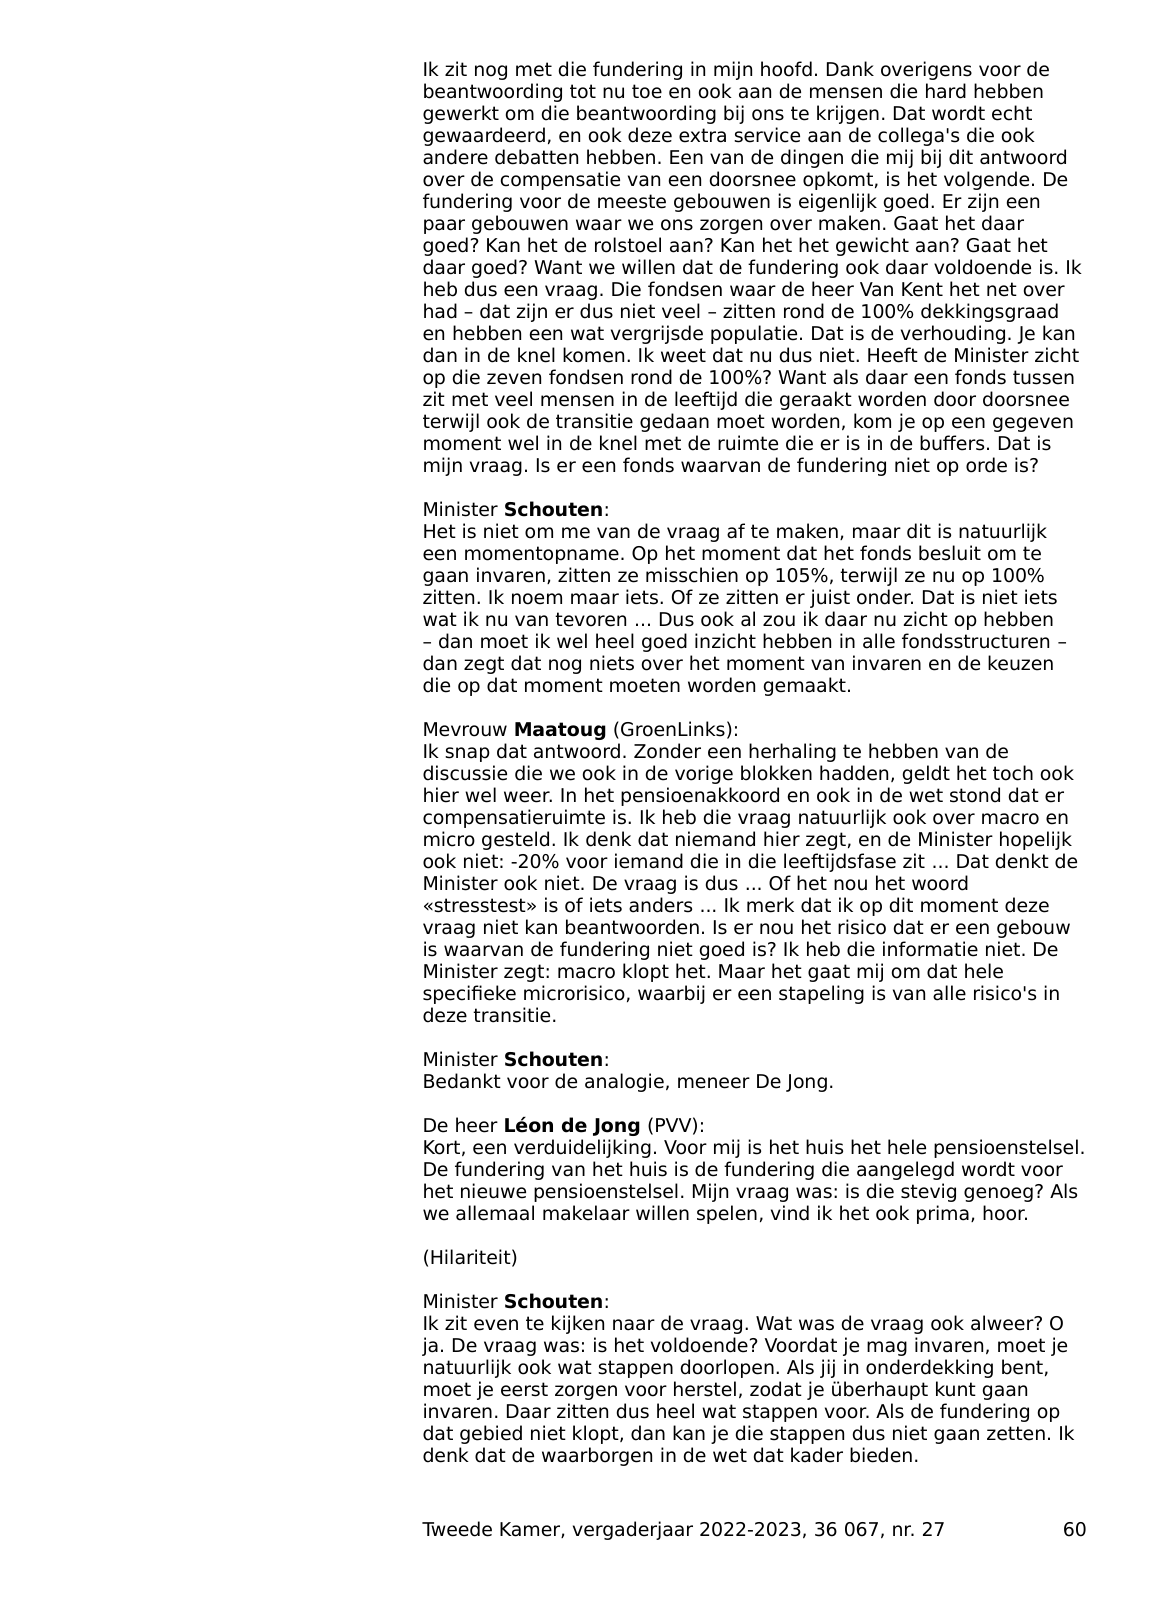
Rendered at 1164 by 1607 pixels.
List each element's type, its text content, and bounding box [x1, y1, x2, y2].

text Minister Schouten: [422, 1049, 1087, 1071]
text De heer Léon de Jong (PVV): [422, 1115, 1087, 1137]
text Bedankt voor de analogie, meneer De Jong. [422, 1071, 1087, 1093]
text Minister Schouten: [422, 1291, 1087, 1313]
text (Hilariteit) [422, 1247, 1087, 1269]
text Het is niet om me van de vraag af te maken, maar dit is natuurlijk een momentopname. Op het moment dat het fonds besluit om te gaan invaren, zitten ze misschien op 105%, terwijl ze nu op 100% zitten. Ik noem maar iets. Of ze zitten er juist onder. Dat is niet iets wat ik nu van tevoren ... Dus ook al zou ik daar nu zicht op hebben – dan moet ik wel heel goed inzicht hebben in alle fondsstructuren – dan zegt dat nog niets over het moment van invaren en de keuzen die op dat moment moeten worden gemaakt. [422, 521, 1087, 697]
text Ik zit nog met die fundering in mijn hoofd. Dank overigens voor de beantwoording tot nu toe en ook aan de mensen die hard hebben gewerkt om die beantwoording bij ons te krijgen. Dat wordt echt gewaardeerd, en ook deze extra service aan de collega's die ook andere debatten hebben. Een van de dingen die mij bij dit antwoord over de compensatie van een doorsnee opkomt, is het volgende. De fundering voor de meeste gebouwen is eigenlijk goed. Er zijn een paar gebouwen waar we ons zorgen over maken. Gaat het daar goed? Kan het de rolstoel aan? Kan het het gewicht aan? Gaat het daar goed? Want we willen dat de fundering ook daar voldoende is. Ik heb dus een vraag. Die fondsen waar de heer Van Kent het net over had – dat zijn er dus niet veel – zitten rond de 100% dekkingsgraad en hebben een wat vergrijsde populatie. Dat is de verhouding. Je kan dan in de knel komen. Ik weet dat nu dus niet. Heeft de Minister zicht op die zeven fondsen rond de 100%? Want als daar een fonds tussen zit met veel mensen in de leeftijd die geraakt worden door doorsnee terwijl ook de transitie gedaan moet worden, kom je op een gegeven moment wel in de knel met de ruimte die er is in de buffers. Dat is mijn vraag. Is er een fonds waarvan de fundering niet op orde is? [422, 59, 1087, 477]
text Ik snap dat antwoord. Zonder een herhaling te hebben van de discussie die we ook in de vorige blokken hadden, geldt het toch ook hier wel weer. In het pensioenakkoord en ook in de wet stond dat er compensatieruimte is. Ik heb die vraag natuurlijk ook over macro en micro gesteld. Ik denk dat niemand hier zegt, en de Minister hopelijk ook niet: -20% voor iemand die in die leeftijdsfase zit ... Dat denkt de Minister ook niet. De vraag is dus ... Of het nou het woord «stresstest» is of iets anders ... Ik merk dat ik op dit moment deze vraag niet kan beantwoorden. Is er nou het risico dat er een gebouw is waarvan de fundering niet goed is? Ik heb die informatie niet. De Minister zegt: macro klopt het. Maar het gaat mij om dat hele specifieke microrisico, waarbij er een stapeling is van alle risico's in deze transitie. [422, 741, 1087, 1027]
text Minister Schouten: [422, 499, 1087, 521]
text Mevrouw Maatoug (GroenLinks): [422, 719, 1087, 741]
text Kort, een verduidelijking. Voor mij is het huis het hele pensioenstelsel. De fundering van het huis is de fundering die aangelegd wordt voor het nieuwe pensioenstelsel. Mijn vraag was: is die stevig genoeg? Als we allemaal makelaar willen spelen, vind ik het ook prima, hoor. [422, 1137, 1087, 1225]
text Ik zit even te kijken naar de vraag. Wat was de vraag ook alweer? O ja. De vraag was: is het voldoende? Voordat je mag invaren, moet je natuurlijk ook wat stappen doorlopen. Als jij in onderdekking bent, moet je eerst zorgen voor herstel, zodat je überhaupt kunt gaan invaren. Daar zitten dus heel wat stappen voor. Als de fundering op dat gebied niet klopt, dan kan je die stappen dus niet gaan zetten. Ik denk dat de waarborgen in de wet dat kader bieden. [422, 1313, 1087, 1467]
